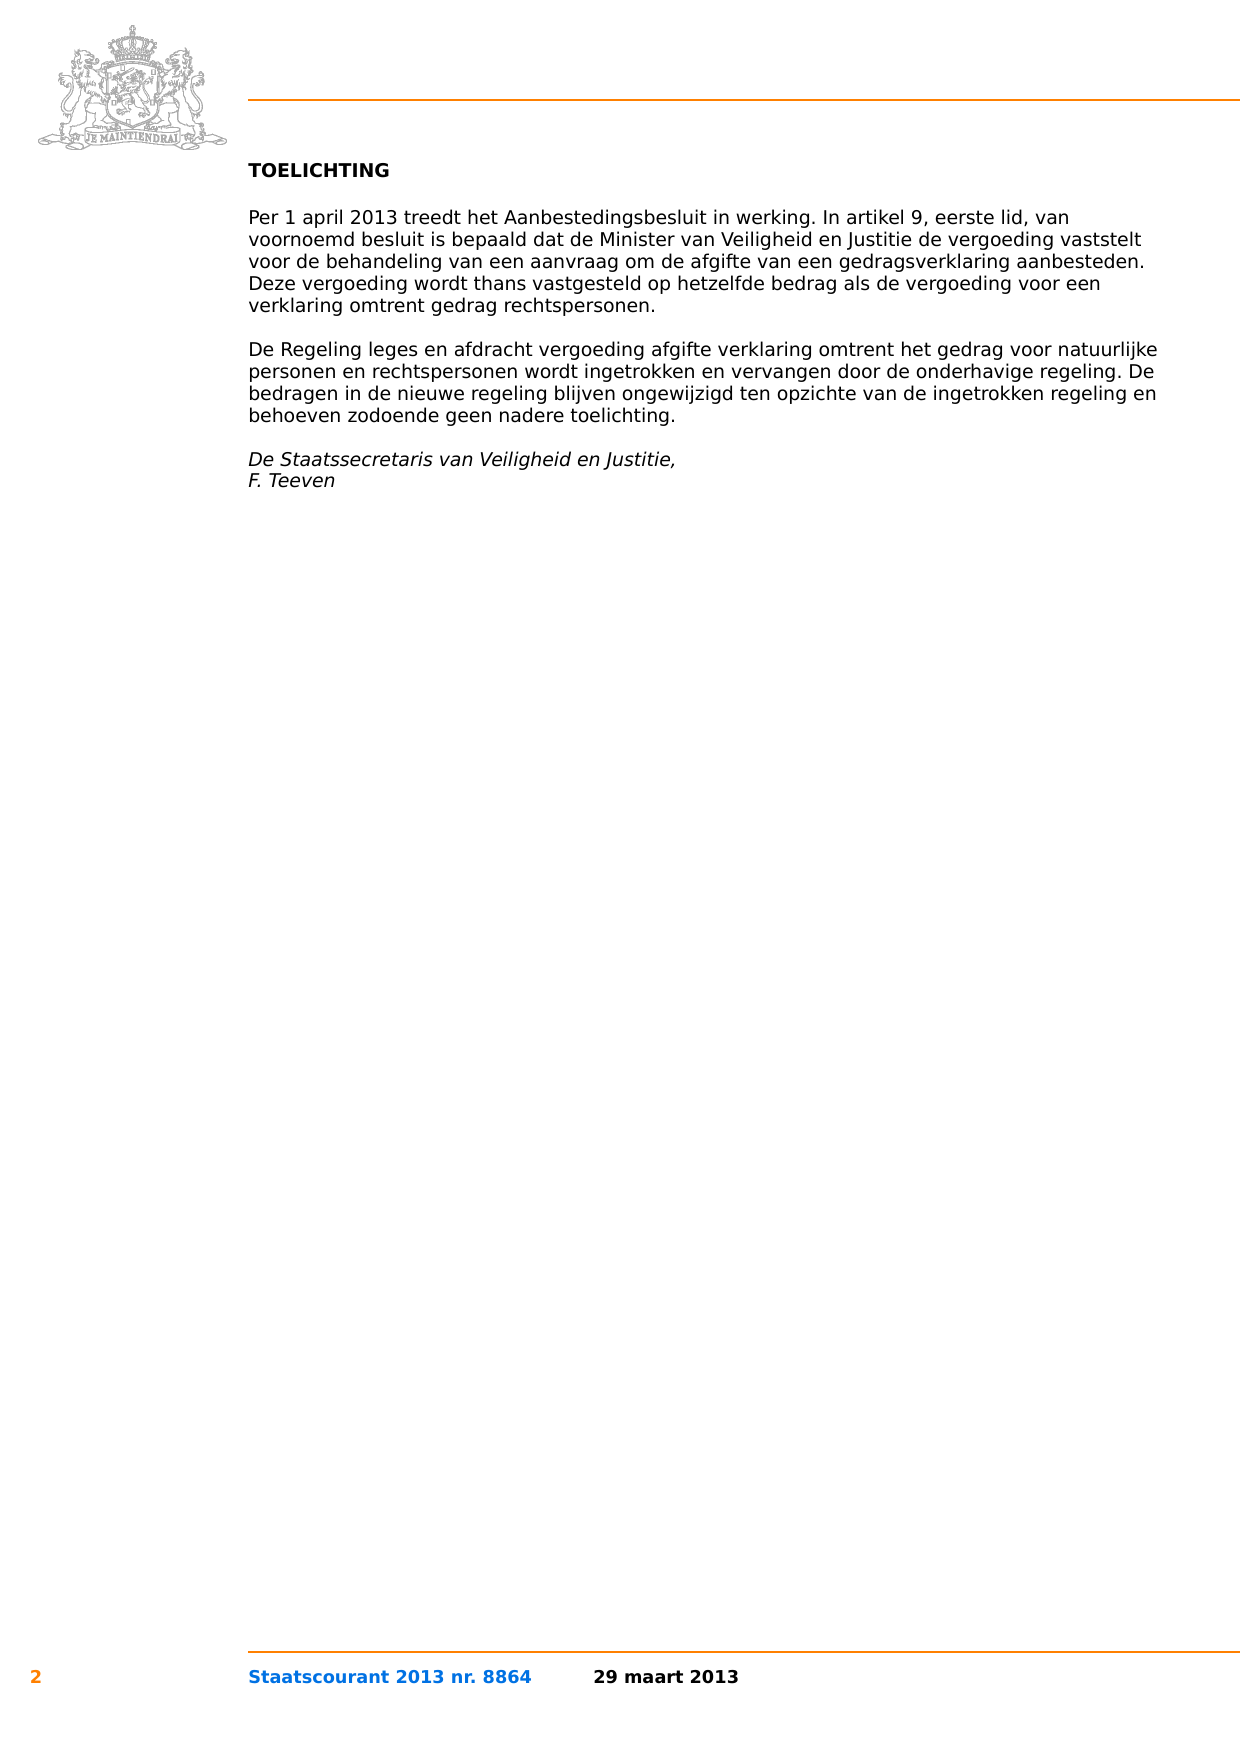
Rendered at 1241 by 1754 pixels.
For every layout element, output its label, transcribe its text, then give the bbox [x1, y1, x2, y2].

picture [38, 25, 227, 150]
text De Regeling leges en afdracht vergoeding afgifte verklaring omtrent het gedrag voor natuurlijke personen en rechtspersonen wordt ingetrokken en vervangen door de onderhavige regeling. De bedragen in de nieuwe regeling blijven ongewijzigd ten opzichte van de ingetrokken regeling en behoeven zodoende geen nadere toelichting. [248, 339, 1163, 427]
text De Staatssecretaris van Veiligheid en Justitie, F. Teeven [248, 448, 1163, 492]
text Per 1 april 2013 treedt het Aanbestedingsbesluit in werking. In artikel 9, eerste lid, van voornoemd besluit is bepaald dat de Minister van Veiligheid en Justitie de vergoeding vaststelt voor de behandeling van een aanvraag om de afgifte van een gedragsverklaring aanbesteden. Deze vergoeding wordt thans vastgesteld op hetzelfde bedrag als de vergoeding voor een verklaring omtrent gedrag rechtspersonen. [248, 207, 1163, 317]
subtitle TOELICHTING [248, 160, 1163, 182]
